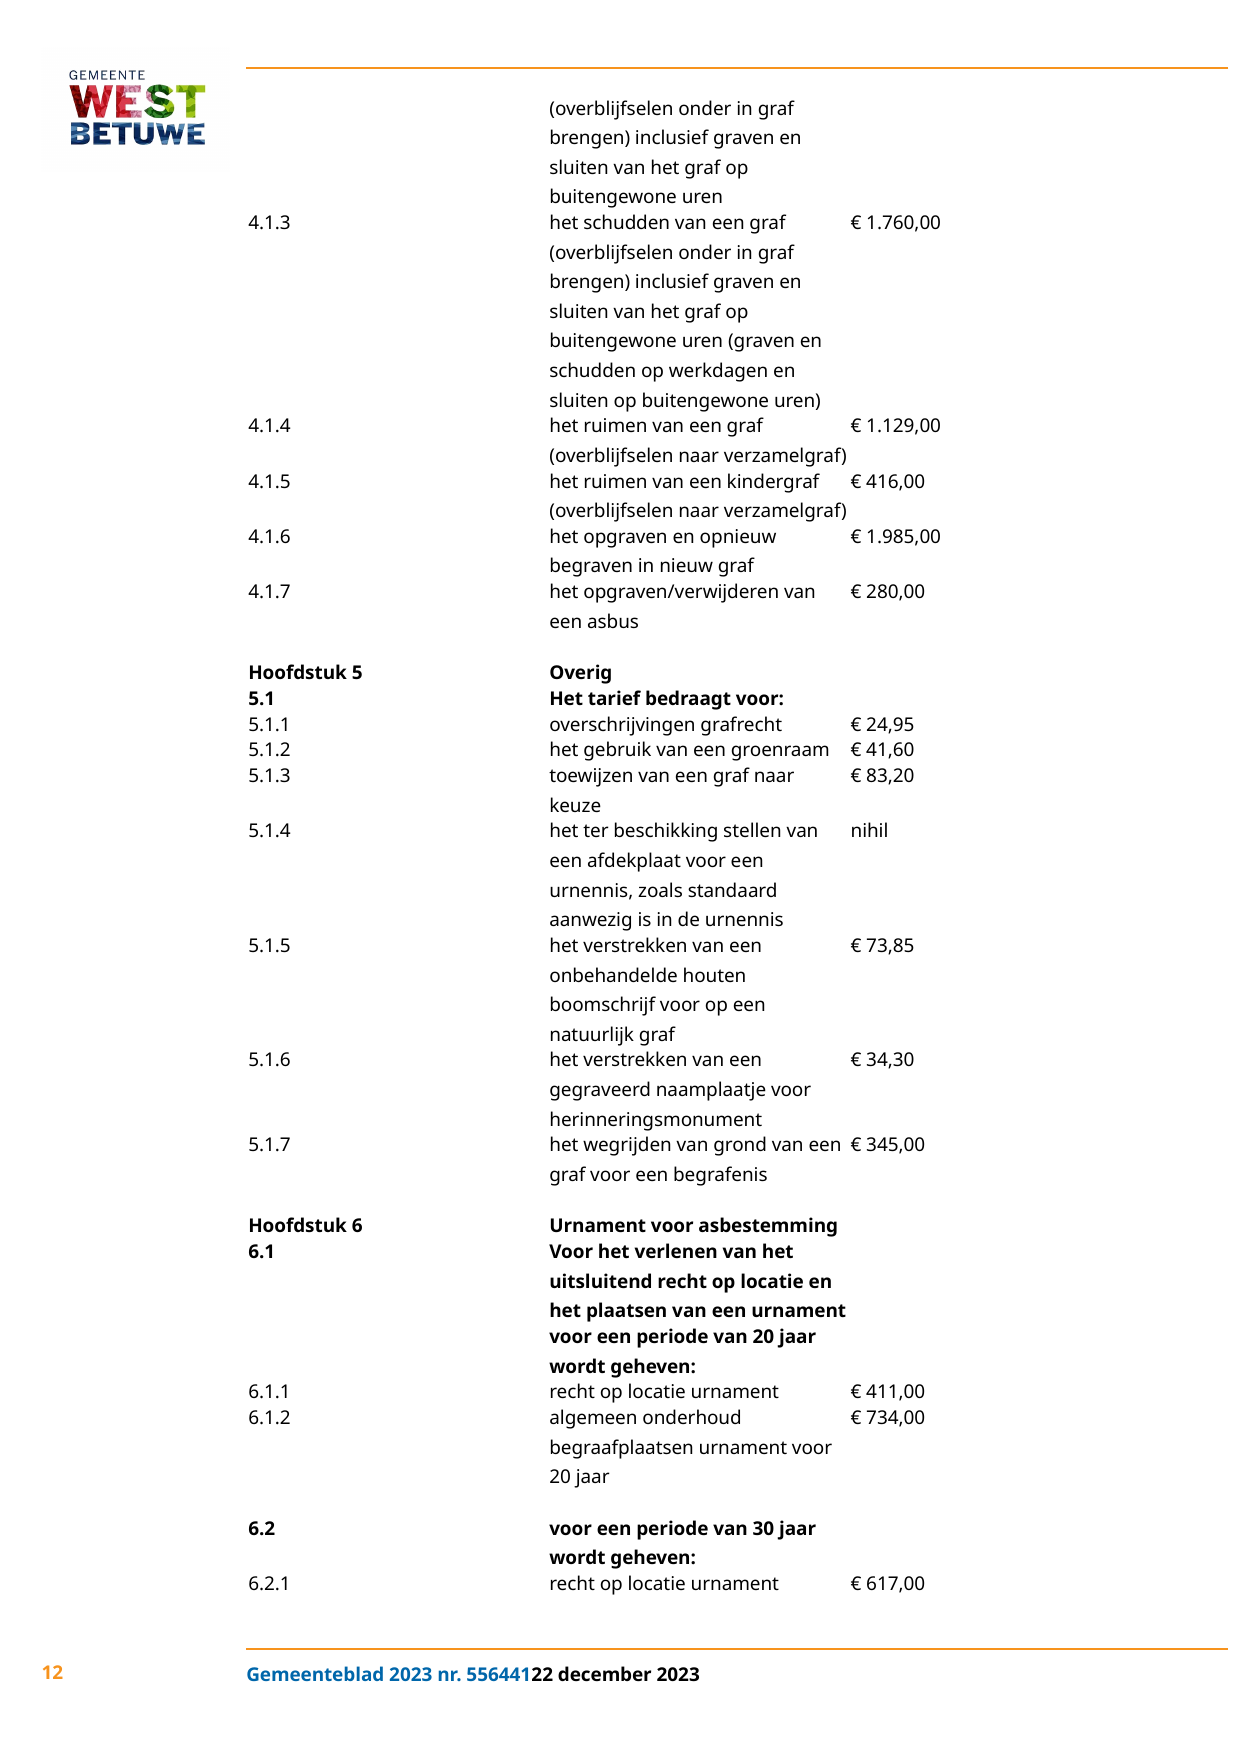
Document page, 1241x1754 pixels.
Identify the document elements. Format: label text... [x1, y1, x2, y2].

table_cell € 1.760,00 [850, 209, 1152, 412]
table_cell 5.1.1 [248, 711, 549, 737]
table_cell € 734,00 [850, 1404, 1152, 1489]
table_cell voor een periode van 30 jaar wordt geheven: [549, 1515, 850, 1570]
table_cell 5.1.6 [248, 1047, 549, 1132]
table_cell Urnament voor asbestemming [549, 1213, 850, 1238]
table_cell € 41,60 [850, 737, 1152, 762]
table_cell [850, 1489, 1152, 1515]
table_cell € 1.129,00 [850, 413, 1152, 468]
table_cell het wegrijden van grond van een graf voor een begrafenis [549, 1132, 850, 1187]
table_cell 6.2 [248, 1515, 549, 1570]
table_cell het ter beschikking stellen van een afdekplaat voor een urnennis, zoals standaard aanwezig is in de urnennis [549, 818, 850, 932]
table_cell [850, 1213, 1152, 1238]
table_cell Voor het verlenen van het uitsluitend recht op locatie en het plaatsen van een urnament [549, 1238, 850, 1323]
table_cell [850, 685, 1152, 711]
table_cell het gebruik van een groenraam [549, 737, 850, 762]
table_cell 5.1.3 [248, 763, 549, 818]
table_cell 6.1.1 [248, 1379, 549, 1404]
table_cell [549, 1187, 850, 1213]
table_cell Hoofdstuk 5 [248, 660, 549, 685]
table_cell 6.2.1 [248, 1570, 549, 1596]
table_cell € 34,30 [850, 1047, 1152, 1132]
picture [41, 47, 231, 172]
table_cell toewijzen van een graf naar keuze [549, 763, 850, 818]
table_cell € 411,00 [850, 1379, 1152, 1404]
table_cell het verstrekken van een onbehandelde houten boomschrijf voor op een natuurlijk graf [549, 932, 850, 1047]
table_cell 4.1.7 [248, 579, 549, 634]
table_cell het verstrekken van een gegraveerd naamplaatje voor herinneringsmonument [549, 1047, 850, 1132]
table_cell recht op locatie urnament [549, 1570, 850, 1596]
table_cell het opgraven en opnieuw begraven in nieuw graf [549, 523, 850, 578]
table_cell het schudden van een graf (overblijfselen onder in graf brengen) inclusief graven en sluiten van het graf op buitengewone uren (graven en schudden op werkdagen en sluiten op buitengewone uren) [549, 209, 850, 412]
table_cell [850, 1515, 1152, 1570]
table_cell [850, 634, 1152, 659]
table_cell [248, 95, 549, 209]
table_cell het ruimen van een graf (overblijfselen naar verzamelgraf) [549, 413, 850, 468]
table_cell 4.1.4 [248, 413, 549, 468]
table_cell € 345,00 [850, 1132, 1152, 1187]
table_cell 5.1.7 [248, 1132, 549, 1187]
table_cell [850, 1238, 1152, 1323]
table_cell Hoofdstuk 6 [248, 1213, 549, 1238]
table_cell [549, 1489, 850, 1515]
table_cell [248, 1187, 549, 1213]
table_cell het ruimen van een kindergraf (overblijfselen naar verzamelgraf) [549, 468, 850, 523]
table_cell 5.1 [248, 685, 549, 711]
table_cell recht op locatie urnament [549, 1379, 850, 1404]
table_cell [850, 660, 1152, 685]
table_cell algemeen onderhoud begraafplaatsen urnament voor 20 jaar [549, 1404, 850, 1489]
table_cell € 83,20 [850, 763, 1152, 818]
table_cell € 617,00 [850, 1570, 1152, 1596]
table_cell 6.1 [248, 1238, 549, 1323]
table_cell Het tarief bedraagt voor: [549, 685, 850, 711]
table_cell € 416,00 [850, 468, 1152, 523]
table_cell € 280,00 [850, 579, 1152, 634]
table_cell [248, 634, 549, 659]
table_cell (overblijfselen onder in graf brengen) inclusief graven en sluiten van het graf op buitengewone uren [549, 95, 850, 209]
table_cell 4.1.3 [248, 209, 549, 412]
table_cell [248, 1489, 549, 1515]
table_cell 5.1.2 [248, 737, 549, 762]
table_cell [549, 634, 850, 659]
table_cell nihil [850, 818, 1152, 932]
table_cell het opgraven/verwijderen van een asbus [549, 579, 850, 634]
table_cell [850, 1187, 1152, 1213]
table_cell 5.1.5 [248, 932, 549, 1047]
table_cell € 1.985,00 [850, 523, 1152, 578]
table_cell voor een periode van 20 jaar wordt geheven: [549, 1323, 850, 1378]
table_cell [850, 95, 1152, 209]
table_cell 5.1.4 [248, 818, 549, 932]
table_cell 6.1.2 [248, 1404, 549, 1489]
table_cell 4.1.6 [248, 523, 549, 578]
table_cell [850, 1323, 1152, 1378]
table_cell € 73,85 [850, 932, 1152, 1047]
table_cell [248, 1323, 549, 1378]
table_cell 4.1.5 [248, 468, 549, 523]
table_cell overschrijvingen grafrecht [549, 711, 850, 737]
table_cell Overig [549, 660, 850, 685]
table_cell € 24,95 [850, 711, 1152, 737]
